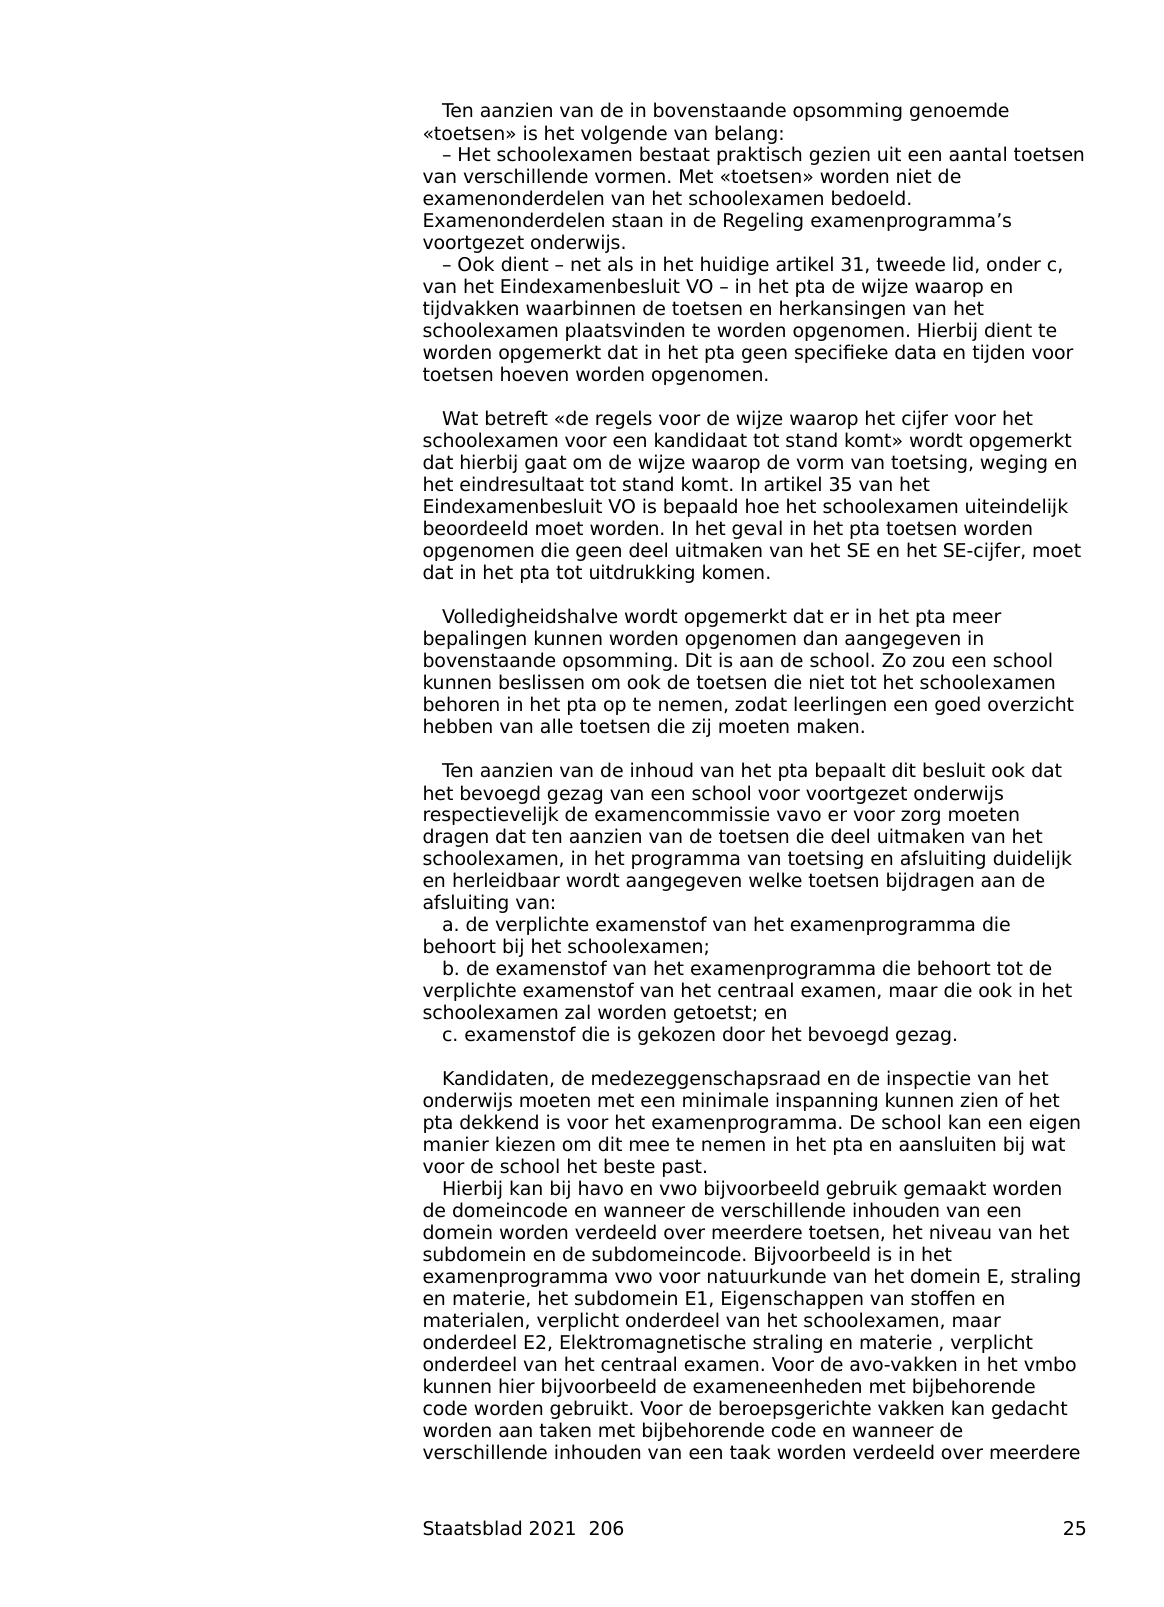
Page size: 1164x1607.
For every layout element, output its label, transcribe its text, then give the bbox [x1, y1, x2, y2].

text Ten aanzien van de inhoud van het pta bepaalt dit besluit ook dat het bevoegd gezag van een school voor voortgezet onderwijs respectievelijk de examencommissie vavo er voor zorg moeten dragen dat ten aanzien van de toetsen die deel uitmaken van het schoolexamen, in het programma van toetsing en afsluiting duidelijk en herleidbaar wordt aangegeven welke toetsen bijdragen aan de afsluiting van: [422, 760, 1087, 914]
text Hierbij kan bij havo en vwo bijvoorbeeld gebruik gemaakt worden de domeincode en wanneer de verschillende inhouden van een domein worden verdeeld over meerdere toetsen, het niveau van het subdomein en de subdomeincode. Bijvoorbeeld is in het examenprogramma vwo voor natuurkunde van het domein E, straling en materie, het subdomein E1, Eigenschappen van stoffen en materialen, verplicht onderdeel van het schoolexamen, maar onderdeel E2, Elektromagnetische straling en materie , verplicht onderdeel van het centraal examen. Voor de avo-vakken in het vmbo kunnen hier bijvoorbeeld de exameneenheden met bijbehorende code worden gebruikt. Voor de beroepsgerichte vakken kan gedacht worden aan taken met bijbehorende code en wanneer de verschillende inhouden van een taak worden verdeeld over meerdere [422, 1178, 1087, 1464]
text c. examenstof die is gekozen door het bevoegd gezag. [422, 1024, 1087, 1046]
text b. de examenstof van het examenprogramma die behoort tot de verplichte examenstof van het centraal examen, maar die ook in het schoolexamen zal worden getoetst; en [422, 958, 1087, 1024]
text – Ook dient – net als in het huidige artikel 31, tweede lid, onder c, van het Eindexamenbesluit VO – in het pta de wijze waarop en tijdvakken waarbinnen de toetsen en herkansingen van het schoolexamen plaatsvinden te worden opgenomen. Hierbij dient te worden opgemerkt dat in het pta geen specifieke data en tijden voor toetsen hoeven worden opgenomen. [422, 254, 1087, 386]
text Volledigheidshalve wordt opgemerkt dat er in het pta meer bepalingen kunnen worden opgenomen dan aangegeven in bovenstaande opsomming. Dit is aan de school. Zo zou een school kunnen beslissen om ook de toetsen die niet tot het schoolexamen behoren in het pta op te nemen, zodat leerlingen een goed overzicht hebben van alle toetsen die zij moeten maken. [422, 606, 1087, 738]
text Wat betreft «de regels voor de wijze waarop het cijfer voor het schoolexamen voor een kandidaat tot stand komt» wordt opgemerkt dat hierbij gaat om de wijze waarop de vorm van toetsing, weging en het eindresultaat tot stand komt. In artikel 35 van het Eindexamenbesluit VO is bepaald hoe het schoolexamen uiteindelijk beoordeeld moet worden. In het geval in het pta toetsen worden opgenomen die geen deel uitmaken van het SE en het SE-cijfer, moet dat in het pta tot uitdrukking komen. [422, 408, 1087, 584]
text – Het schoolexamen bestaat praktisch gezien uit een aantal toetsen van verschillende vormen. Met «toetsen» worden niet de examenonderdelen van het schoolexamen bedoeld. Examenonderdelen staan in de Regeling examenprogramma’s voortgezet onderwijs. [422, 144, 1087, 254]
text Kandidaten, de medezeggenschapsraad en de inspectie van het onderwijs moeten met een minimale inspanning kunnen zien of het pta dekkend is voor het examenprogramma. De school kan een eigen manier kiezen om dit mee te nemen in het pta en aansluiten bij wat voor de school het beste past. [422, 1068, 1087, 1178]
text a. de verplichte examenstof van het examenprogramma die behoort bij het schoolexamen; [422, 914, 1087, 958]
text Ten aanzien van de in bovenstaande opsomming genoemde «toetsen» is het volgende van belang: [422, 100, 1087, 144]
